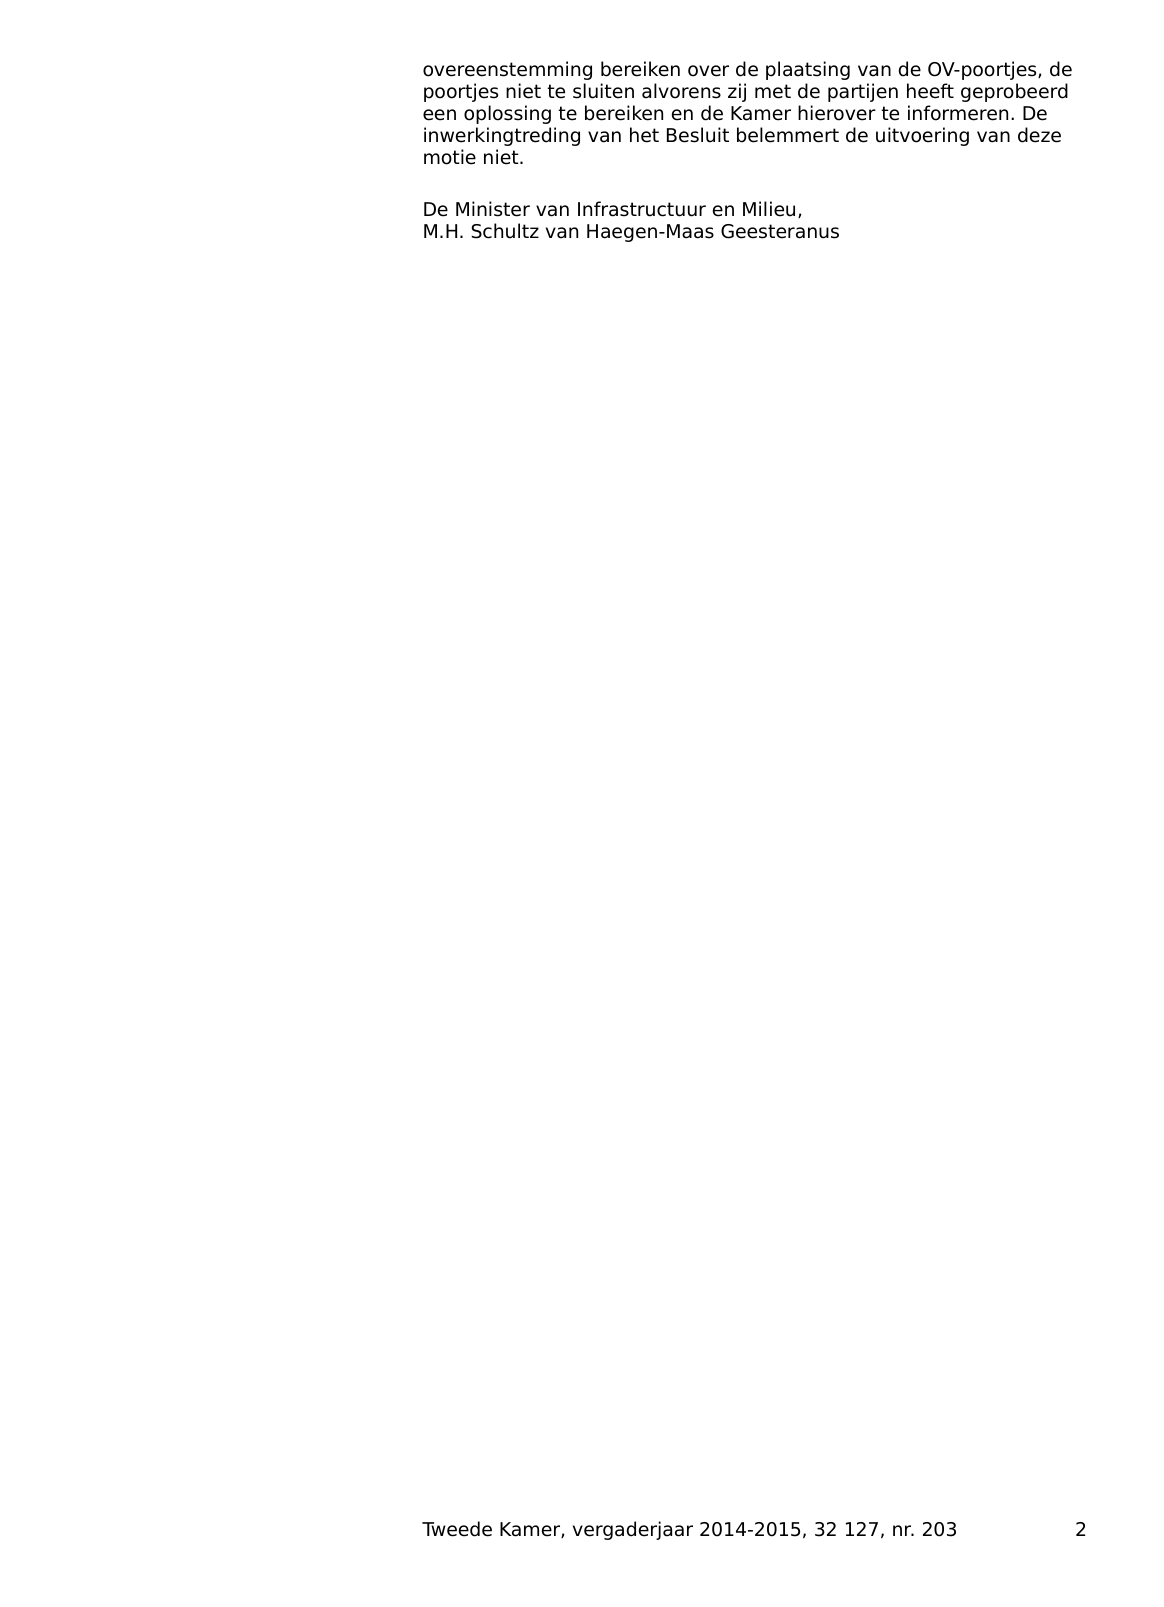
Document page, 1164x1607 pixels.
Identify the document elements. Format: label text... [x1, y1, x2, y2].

text De Minister van Infrastructuur en Milieu, M.H. Schultz van Haegen-Maas Geesteranus [422, 199, 1087, 243]
text overeenstemming bereiken over de plaatsing van de OV-poortjes, de poortjes niet te sluiten alvorens zij met de partijen heeft geprobeerd een oplossing te bereiken en de Kamer hierover te informeren. De inwerkingtreding van het Besluit belemmert de uitvoering van deze motie niet. [422, 59, 1087, 169]
